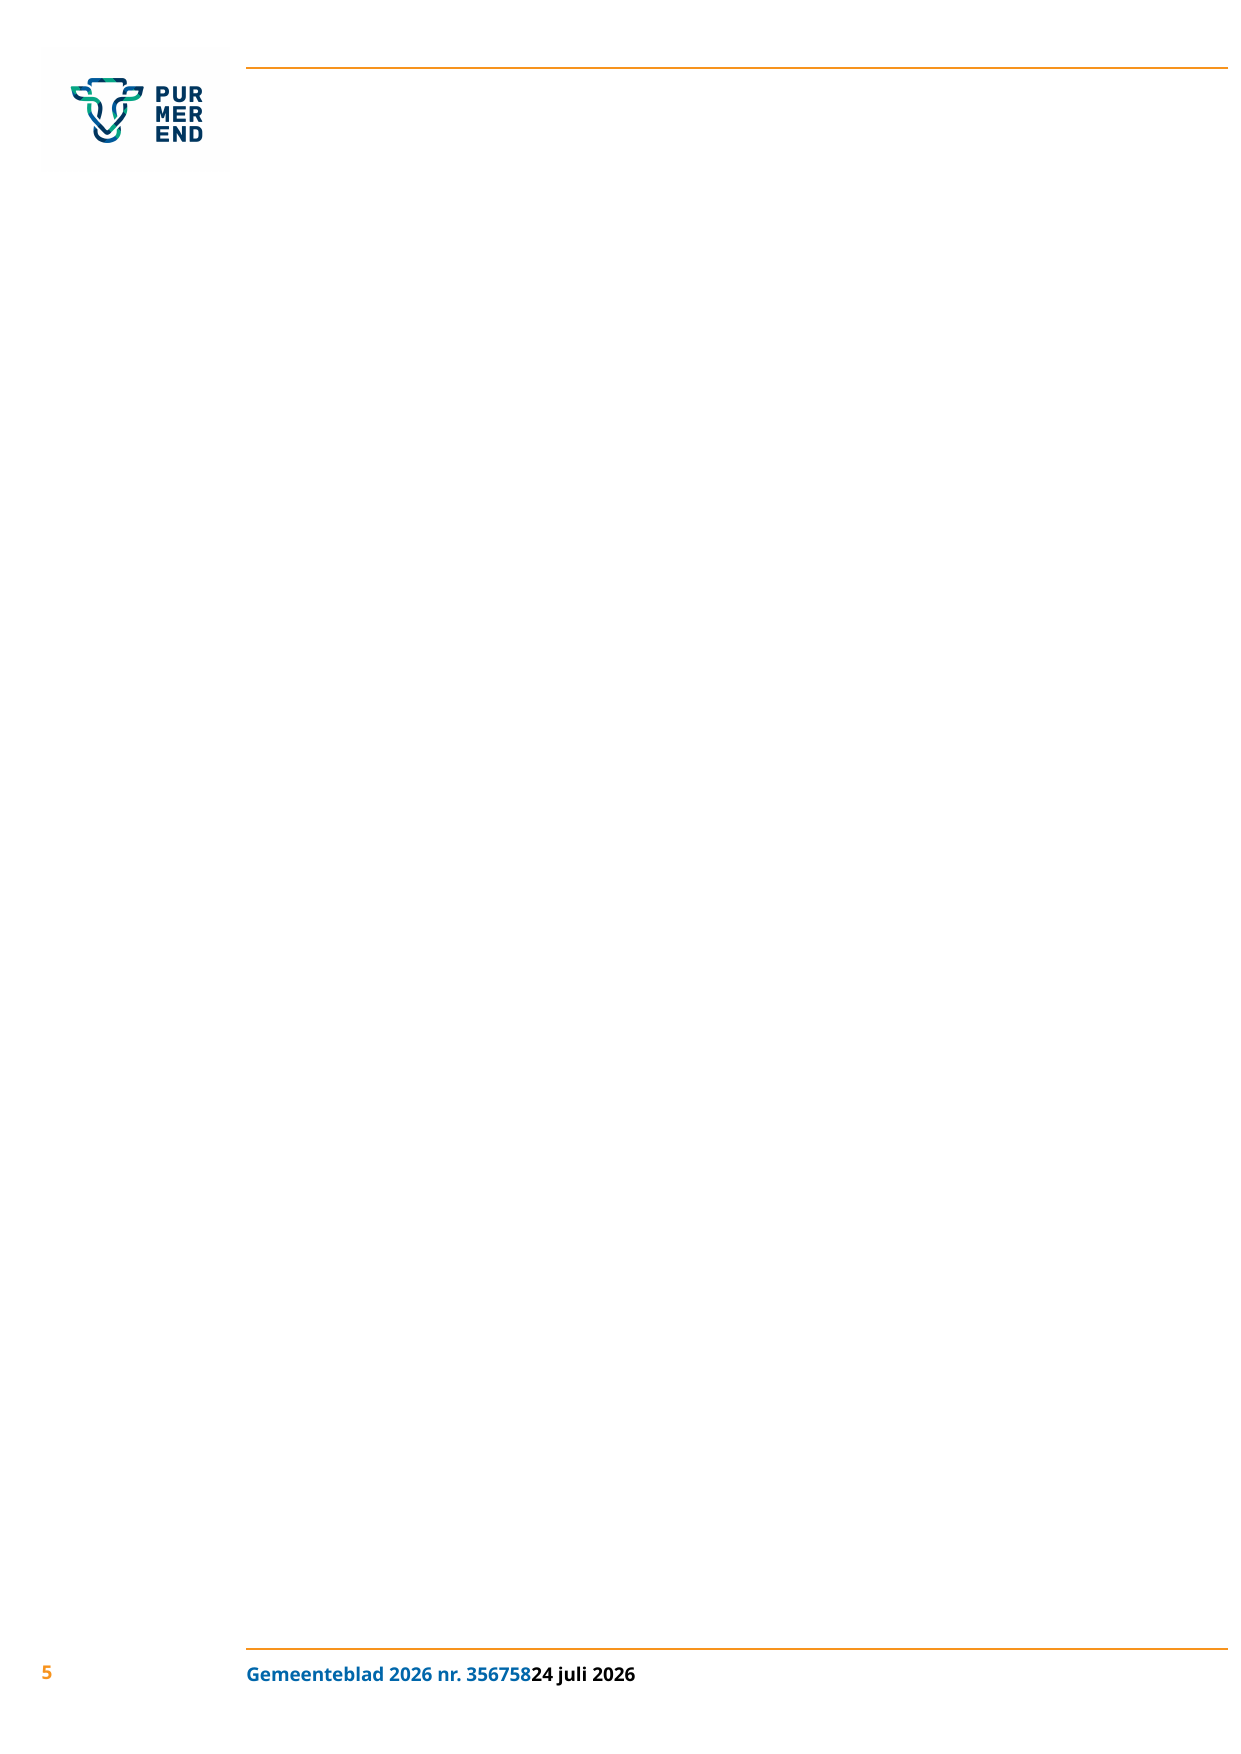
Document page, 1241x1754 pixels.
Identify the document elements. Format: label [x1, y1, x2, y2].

picture [41, 47, 231, 172]
